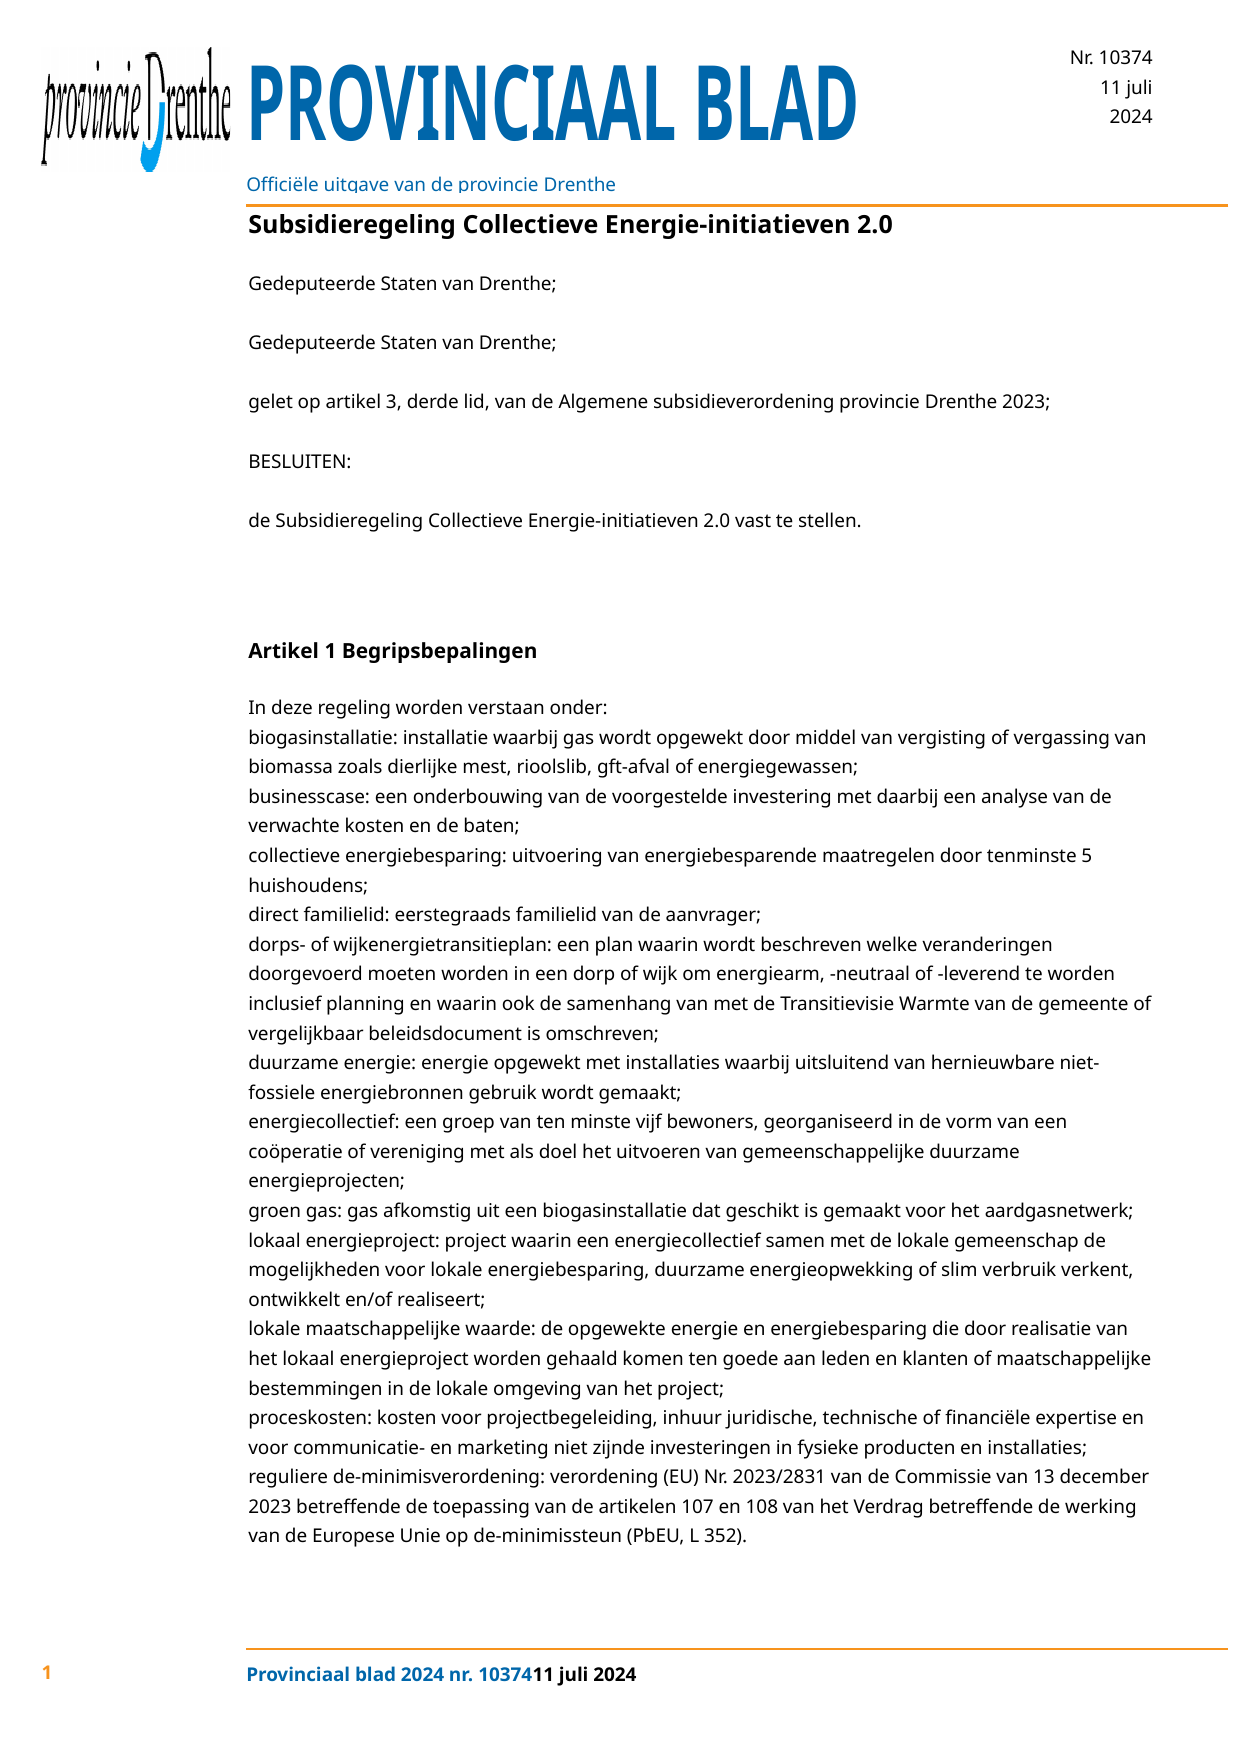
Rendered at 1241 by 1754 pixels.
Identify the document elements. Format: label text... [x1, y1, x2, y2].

text de Subsidieregeling Collectieve Energie-initiatieven 2.0 vast te stellen. [248, 507, 1152, 533]
text dorps- of wijkenergietransitieplan: een plan waarin wordt beschreven welke veranderingen doorgevoerd moeten worden in een dorp of wijk om energiearm, -neutraal of -leverend te worden inclusief planning en waarin ook de samenhang van met de Transitievisie Warmte van de gemeente of vergelijkbaar beleidsdocument is omschreven; [248, 931, 1152, 1045]
text energiecollectief: een groep van ten minste vijf bewoners, georganiseerd in de vorm van een coöperatie of vereniging met als doel het uitvoeren van gemeenschappelijke duurzame energieprojecten; [248, 1108, 1152, 1193]
text BESLUITEN: [248, 448, 1152, 473]
text Gedeputeerde Staten van Drenthe; [248, 329, 1152, 355]
picture [41, 47, 231, 172]
text biogasinstallatie: installatie waarbij gas wordt opgewekt door middel van vergisting of vergassing van biomassa zoals dierlijke mest, rioolslib, gft-afval of energiegewassen; [248, 724, 1152, 779]
text gelet op artikel 3, derde lid, van de Algemene subsidieverordening provincie Drenthe 2023; [248, 389, 1152, 414]
text In deze regeling worden verstaan onder: [248, 694, 1152, 720]
text Gedeputeerde Staten van Drenthe; [248, 270, 1152, 296]
text businesscase: een onderbouwing van de voorgestelde investering met daarbij een analyse van de verwachte kosten en de baten; [248, 783, 1152, 838]
text Subsidieregeling Collectieve Energie-initiatieven 2.0 [248, 207, 1152, 241]
text lokaal energieproject: project waarin een energiecollectief samen met de lokale gemeenschap de mogelijkheden voor lokale energiebesparing, duurzame energieopwekking of slim verbruik verkent, ontwikkelt en/of realiseert; [248, 1227, 1152, 1312]
text proceskosten: kosten voor projectbegeleiding, inhuur juridische, technische of financiële expertise en voor communicatie- en marketing niet zijnde investeringen in fysieke producten en installaties; [248, 1404, 1152, 1459]
text direct familielid: eerstegraads familielid van de aanvrager; [248, 901, 1152, 927]
text reguliere de-minimisverordening: verordening (EU) Nr. 2023/2831 van de Commissie van 13 december 2023 betreffende de toepassing van de artikelen 107 en 108 van het Verdrag betreffende de werking van de Europese Unie op de-minimissteun (PbEU, L 352). [248, 1463, 1152, 1548]
text groen gas: gas afkomstig uit een biogasinstallatie dat geschikt is gemaakt voor het aardgasnetwerk; [248, 1197, 1152, 1223]
text Artikel 1 Begripsbepalingen [248, 636, 1152, 665]
text collectieve energiebesparing: uitvoering van energiebesparende maatregelen door tenminste 5 huishoudens; [248, 842, 1152, 897]
text lokale maatschappelijke waarde: de opgewekte energie en energiebesparing die door realisatie van het lokaal energieproject worden gehaald komen ten goede aan leden en klanten of maatschappelijke bestemmingen in de lokale omgeving van het project; [248, 1316, 1152, 1400]
text duurzame energie: energie opgewekt met installaties waarbij uitsluitend van hernieuwbare niet-fossiele energiebronnen gebruik wordt gemaakt; [248, 1049, 1152, 1104]
